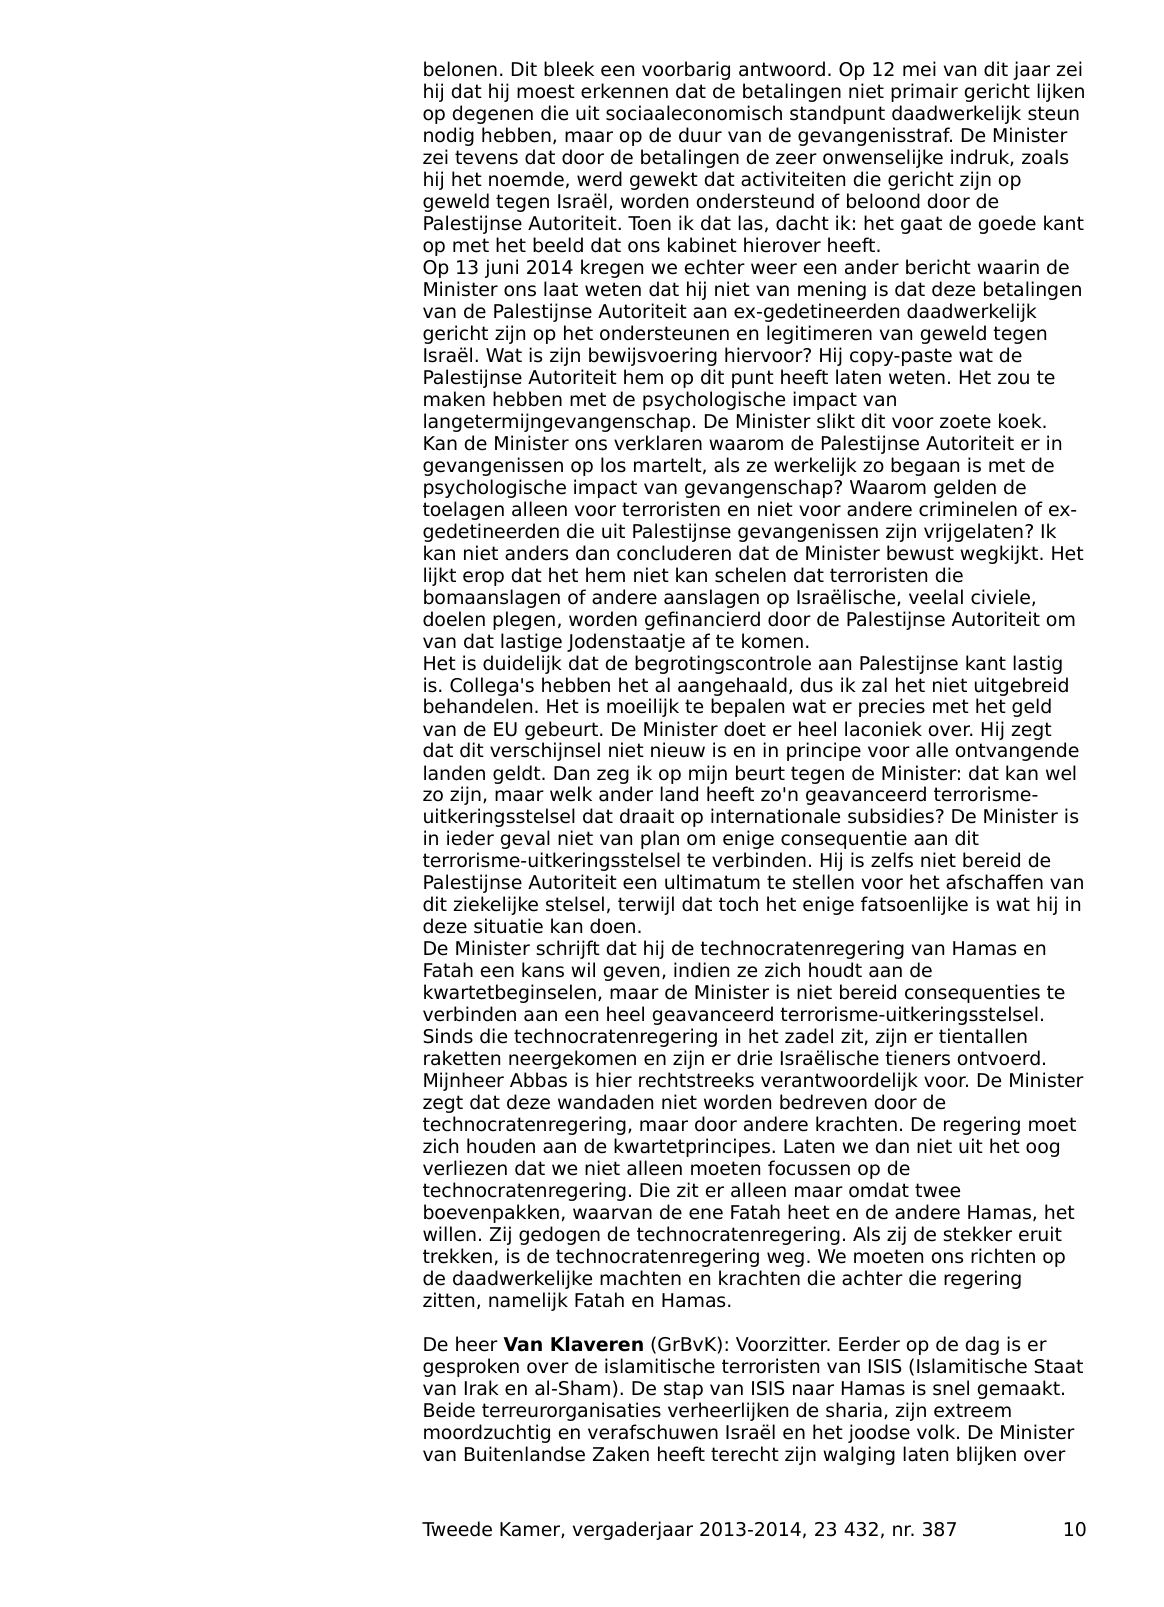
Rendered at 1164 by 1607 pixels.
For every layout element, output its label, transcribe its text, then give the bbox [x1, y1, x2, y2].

text De heer Van Klaveren (GrBvK): Voorzitter. Eerder op de dag is er gesproken over de islamitische terroristen van ISIS (Islamitische Staat van Irak en al-Sham). De stap van ISIS naar Hamas is snel gemaakt. Beide terreurorganisaties verheerlijken de sharia, zijn extreem moordzuchtig en verafschuwen Israël en het joodse volk. De Minister van Buitenlandse Zaken heeft terecht zijn walging laten blijken over [422, 1334, 1087, 1466]
text Het is duidelijk dat de begrotingscontrole aan Palestijnse kant lastig is. Collega's hebben het al aangehaald, dus ik zal het niet uitgebreid behandelen. Het is moeilijk te bepalen wat er precies met het geld van de EU gebeurt. De Minister doet er heel laconiek over. Hij zegt dat dit verschijnsel niet nieuw is en in principe voor alle ontvangende landen geldt. Dan zeg ik op mijn beurt tegen de Minister: dat kan wel zo zijn, maar welk ander land heeft zo'n geavanceerd terrorisme-uitkeringsstelsel dat draait op internationale subsidies? De Minister is in ieder geval niet van plan om enige consequentie aan dit terrorisme-uitkeringsstelsel te verbinden. Hij is zelfs niet bereid de Palestijnse Autoriteit een ultimatum te stellen voor het afschaffen van dit ziekelijke stelsel, terwijl dat toch het enige fatsoenlijke is wat hij in deze situatie kan doen. [422, 652, 1087, 938]
text belonen. Dit bleek een voorbarig antwoord. Op 12 mei van dit jaar zei hij dat hij moest erkennen dat de betalingen niet primair gericht lijken op degenen die uit sociaaleconomisch standpunt daadwerkelijk steun nodig hebben, maar op de duur van de gevangenisstraf. De Minister zei tevens dat door de betalingen de zeer onwenselijke indruk, zoals hij het noemde, werd gewekt dat activiteiten die gericht zijn op geweld tegen Israël, worden ondersteund of beloond door de Palestijnse Autoriteit. Toen ik dat las, dacht ik: het gaat de goede kant op met het beeld dat ons kabinet hierover heeft. [422, 59, 1087, 257]
text Op 13 juni 2014 kregen we echter weer een ander bericht waarin de Minister ons laat weten dat hij niet van mening is dat deze betalingen van de Palestijnse Autoriteit aan ex-gedetineerden daadwerkelijk gericht zijn op het ondersteunen en legitimeren van geweld tegen Israël. Wat is zijn bewijsvoering hiervoor? Hij copy-paste wat de Palestijnse Autoriteit hem op dit punt heeft laten weten. Het zou te maken hebben met de psychologische impact van langetermijngevangenschap. De Minister slikt dit voor zoete koek. Kan de Minister ons verklaren waarom de Palestijnse Autoriteit er in gevangenissen op los martelt, als ze werkelijk zo begaan is met de psychologische impact van gevangenschap? Waarom gelden de toelagen alleen voor terroristen en niet voor andere criminelen of ex-gedetineerden die uit Palestijnse gevangenissen zijn vrijgelaten? Ik kan niet anders dan concluderen dat de Minister bewust wegkijkt. Het lijkt erop dat het hem niet kan schelen dat terroristen die bomaanslagen of andere aanslagen op Israëlische, veelal civiele, doelen plegen, worden gefinancierd door de Palestijnse Autoriteit om van dat lastige Jodenstaatje af te komen. [422, 257, 1087, 652]
text De Minister schrijft dat hij de technocratenregering van Hamas en Fatah een kans wil geven, indien ze zich houdt aan de kwartetbeginselen, maar de Minister is niet bereid consequenties te verbinden aan een heel geavanceerd terrorisme-uitkeringsstelsel. Sinds die technocratenregering in het zadel zit, zijn er tientallen raketten neergekomen en zijn er drie Israëlische tieners ontvoerd. Mijnheer Abbas is hier rechtstreeks verantwoordelijk voor. De Minister zegt dat deze wandaden niet worden bedreven door de technocratenregering, maar door andere krachten. De regering moet zich houden aan de kwartetprincipes. Laten we dan niet uit het oog verliezen dat we niet alleen moeten focussen op de technocratenregering. Die zit er alleen maar omdat twee boevenpakken, waarvan de ene Fatah heet en de andere Hamas, het willen. Zij gedogen de technocratenregering. Als zij de stekker eruit trekken, is de technocratenregering weg. We moeten ons richten op de daadwerkelijke machten en krachten die achter die regering zitten, namelijk Fatah en Hamas. [422, 938, 1087, 1312]
